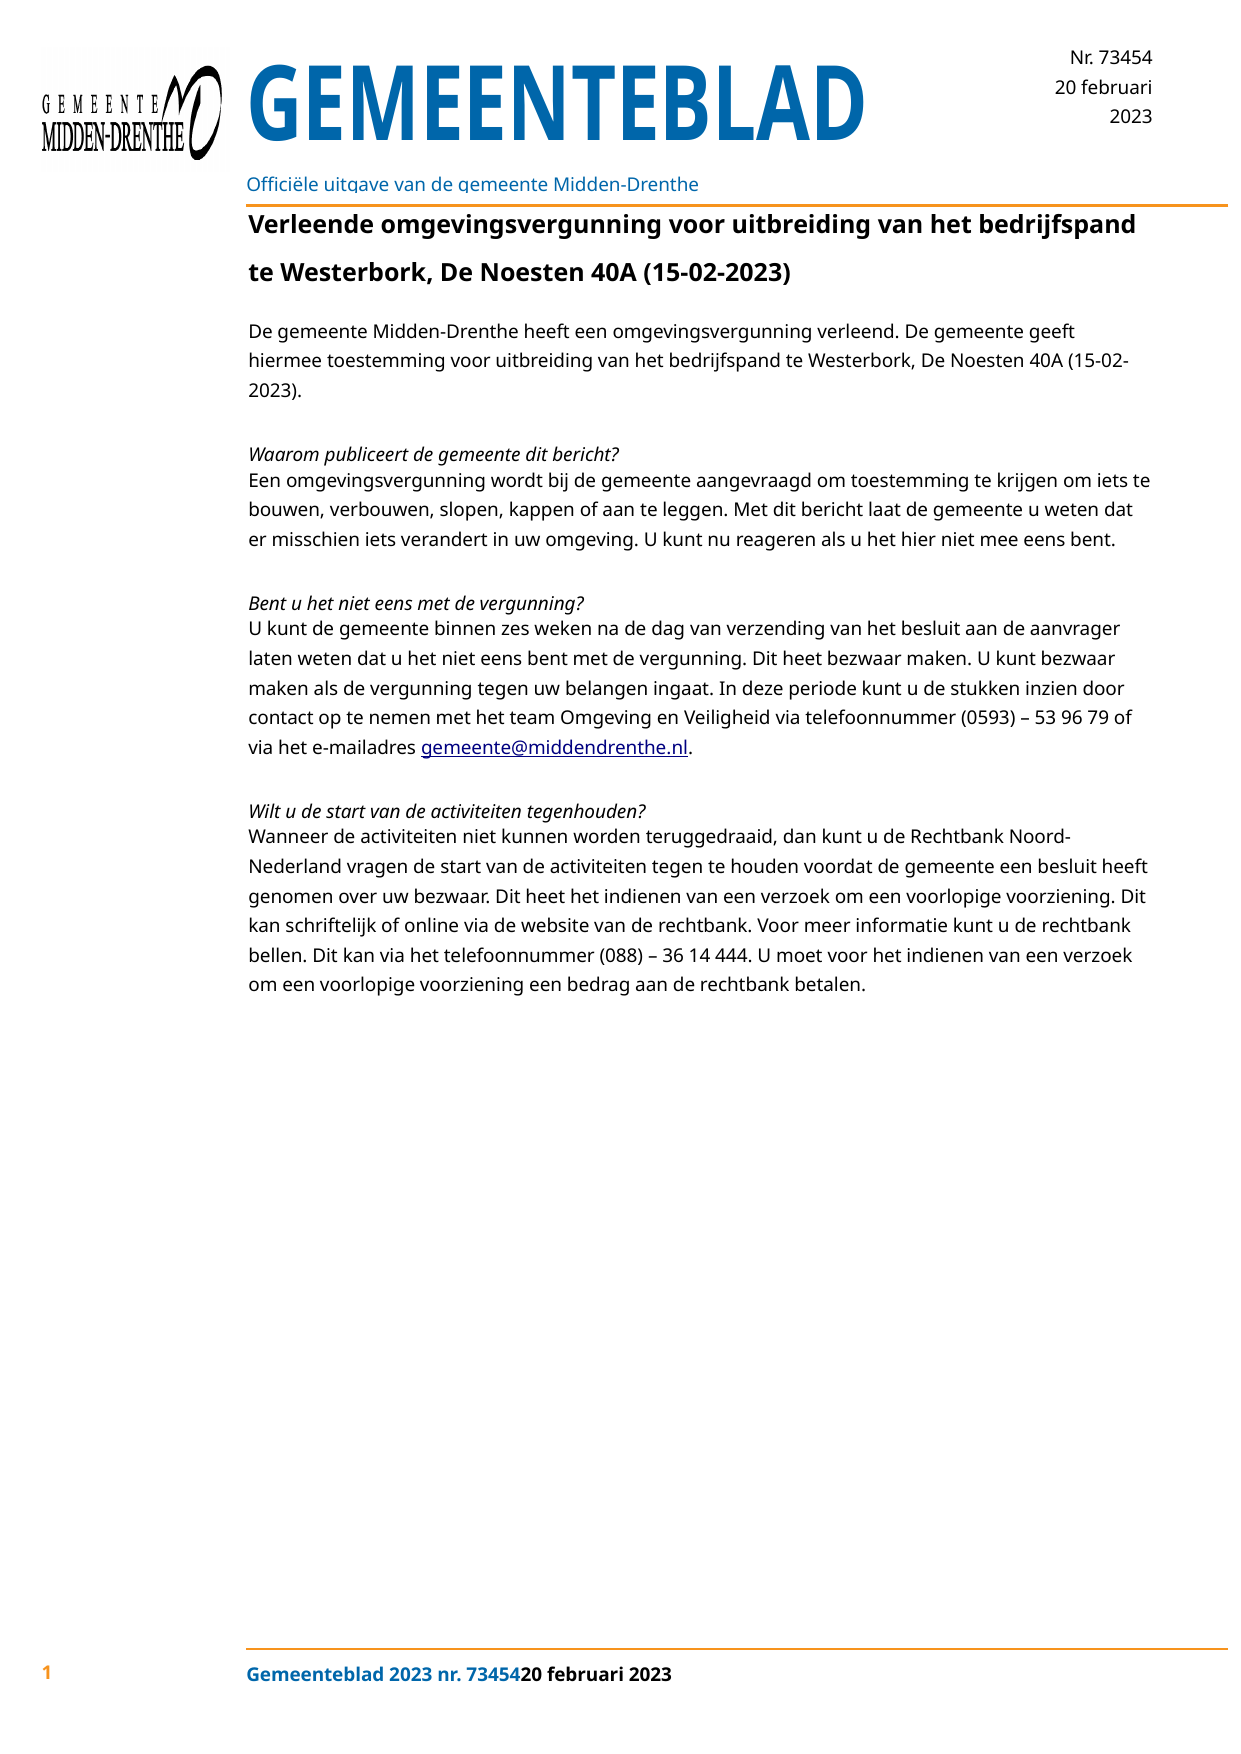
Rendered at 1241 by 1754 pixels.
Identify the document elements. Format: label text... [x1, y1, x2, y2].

text Verleende omgevingsvergunning voor uitbreiding van het bedrijfspand te Westerbork, De Noesten 40A (15-02-2023) [248, 207, 1152, 288]
text Bent u het niet eens met de vergunning? [248, 590, 1152, 616]
text Wanneer de activiteiten niet kunnen worden teruggedraaid, dan kunt u de Rechtbank Noord-Nederland vragen de start van de activiteiten tegen te houden voordat de gemeente een besluit heeft genomen over uw bezwaar. Dit heet het indienen van een verzoek om een voorlopige voorziening. Dit kan schriftelijk of online via de website van de rechtbank. Voor meer informatie kunt u de rechtbank bellen. Dit kan via het telefoonnummer (088) – 36 14 444. U moet voor het indienen van een verzoek om een voorlopige voorziening een bedrag aan de rechtbank betalen. [248, 824, 1152, 997]
text U kunt de gemeente binnen zes weken na de dag van verzending van het besluit aan de aanvrager laten weten dat u het niet eens bent met de vergunning. Dit heet bezwaar maken. U kunt bezwaar maken als de vergunning tegen uw belangen ingaat. In deze periode kunt u de stukken inzien door contact op te nemen met het team Omgeving en Veiligheid via telefoonnummer (0593) – 53 96 79 of via het e-mailadres gemeente@middendrenthe.nl. [248, 616, 1152, 760]
text Een omgevingsvergunning wordt bij de gemeente aangevraagd om toestemming te krijgen om iets te bouwen, verbouwen, slopen, kappen of aan te leggen. Met dit bericht laat de gemeente u weten dat er misschien iets verandert in uw omgeving. U kunt nu reageren als u het hier niet mee eens bent. [248, 467, 1152, 552]
picture [41, 47, 231, 172]
text De gemeente Midden-Drenthe heeft een omgevingsvergunning verleend. De gemeente geeft hiermee toestemming voor uitbreiding van het bedrijfspand te Westerbork, De Noesten 40A (15-02-2023). [248, 318, 1152, 403]
text Waarom publiceert de gemeente dit bericht? [248, 441, 1152, 467]
text Wilt u de start van de activiteiten tegenhouden? [248, 798, 1152, 824]
